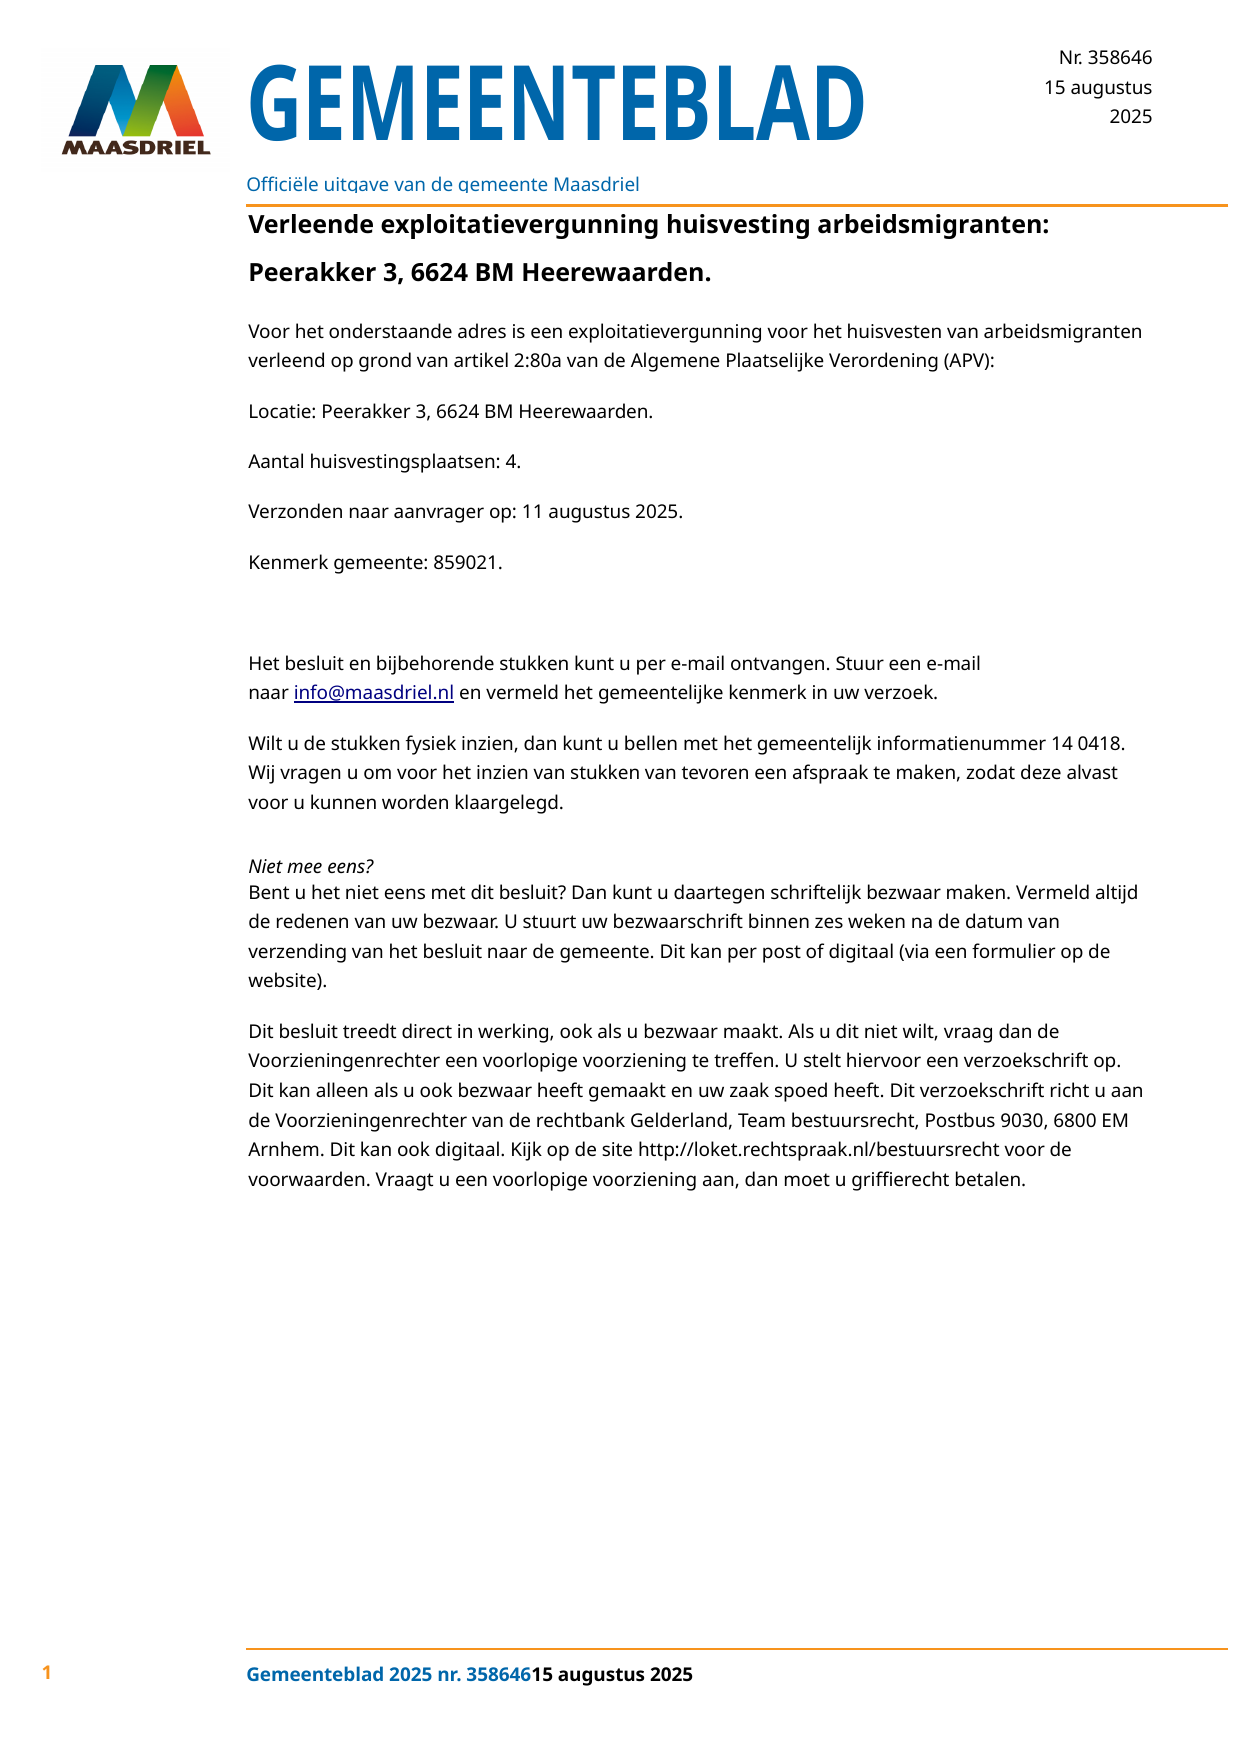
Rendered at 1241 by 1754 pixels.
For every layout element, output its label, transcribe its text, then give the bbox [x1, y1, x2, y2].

text Locatie: Peerakker 3, 6624 BM Heerewaarden. [248, 398, 1152, 424]
text Dit besluit treedt direct in werking, ook als u bezwaar maakt. Als u dit niet wilt, vraag dan de Voorzieningenrechter een voorlopige voorziening te treffen. U stelt hiervoor een verzoekschrift op. Dit kan alleen als u ook bezwaar heeft gemaakt en uw zaak spoed heeft. Dit verzoekschrift richt u aan de Voorzieningenrechter van de rechtbank Gelderland, Team bestuursrecht, Postbus 9030, 6800 EM Arnhem. Dit kan ook digitaal. Kijk op de site http://loket.rechtspraak.nl/bestuursrecht voor de voorwaarden. Vraagt u een voorlopige voorziening aan, dan moet u griffierecht betalen. [248, 1018, 1152, 1192]
text Verzonden naar aanvrager op: 11 augustus 2025. [248, 499, 1152, 524]
text Voor het onderstaande adres is een exploitatievergunning voor het huisvesten van arbeidsmigranten verleend op grond van artikel 2:80a van de Algemene Plaatselijke Verordening (APV): [248, 318, 1152, 373]
text Aantal huisvestingsplaatsen: 4. [248, 448, 1152, 474]
picture [41, 47, 231, 172]
text Kenmerk gemeente: 859021. [248, 549, 1152, 575]
text Niet mee eens? [248, 853, 1152, 879]
text Bent u het niet eens met dit besluit? Dan kunt u daartegen schriftelijk bezwaar maken. Vermeld altijd de redenen van uw bezwaar. U stuurt uw bezwaarschrift binnen zes weken na de datum van verzending van het besluit naar de gemeente. Dit kan per post of digitaal (via een formulier op de website). [248, 879, 1152, 993]
text Verleende exploitatievergunning huisvesting arbeidsmigranten: Peerakker 3, 6624 BM Heerewaarden. [248, 207, 1152, 288]
text Het besluit en bijbehorende stukken kunt u per e-mail ontvangen. Stuur een e-mail naar info@maasdriel.nl en vermeld het gemeentelijke kenmerk in uw verzoek. [248, 650, 1152, 705]
text Wilt u de stukken fysiek inzien, dan kunt u bellen met het gemeentelijk informatienummer 14 0418. Wij vragen u om voor het inzien van stukken van tevoren een afspraak te maken, zodat deze alvast voor u kunnen worden klaargelegd. [248, 730, 1152, 815]
